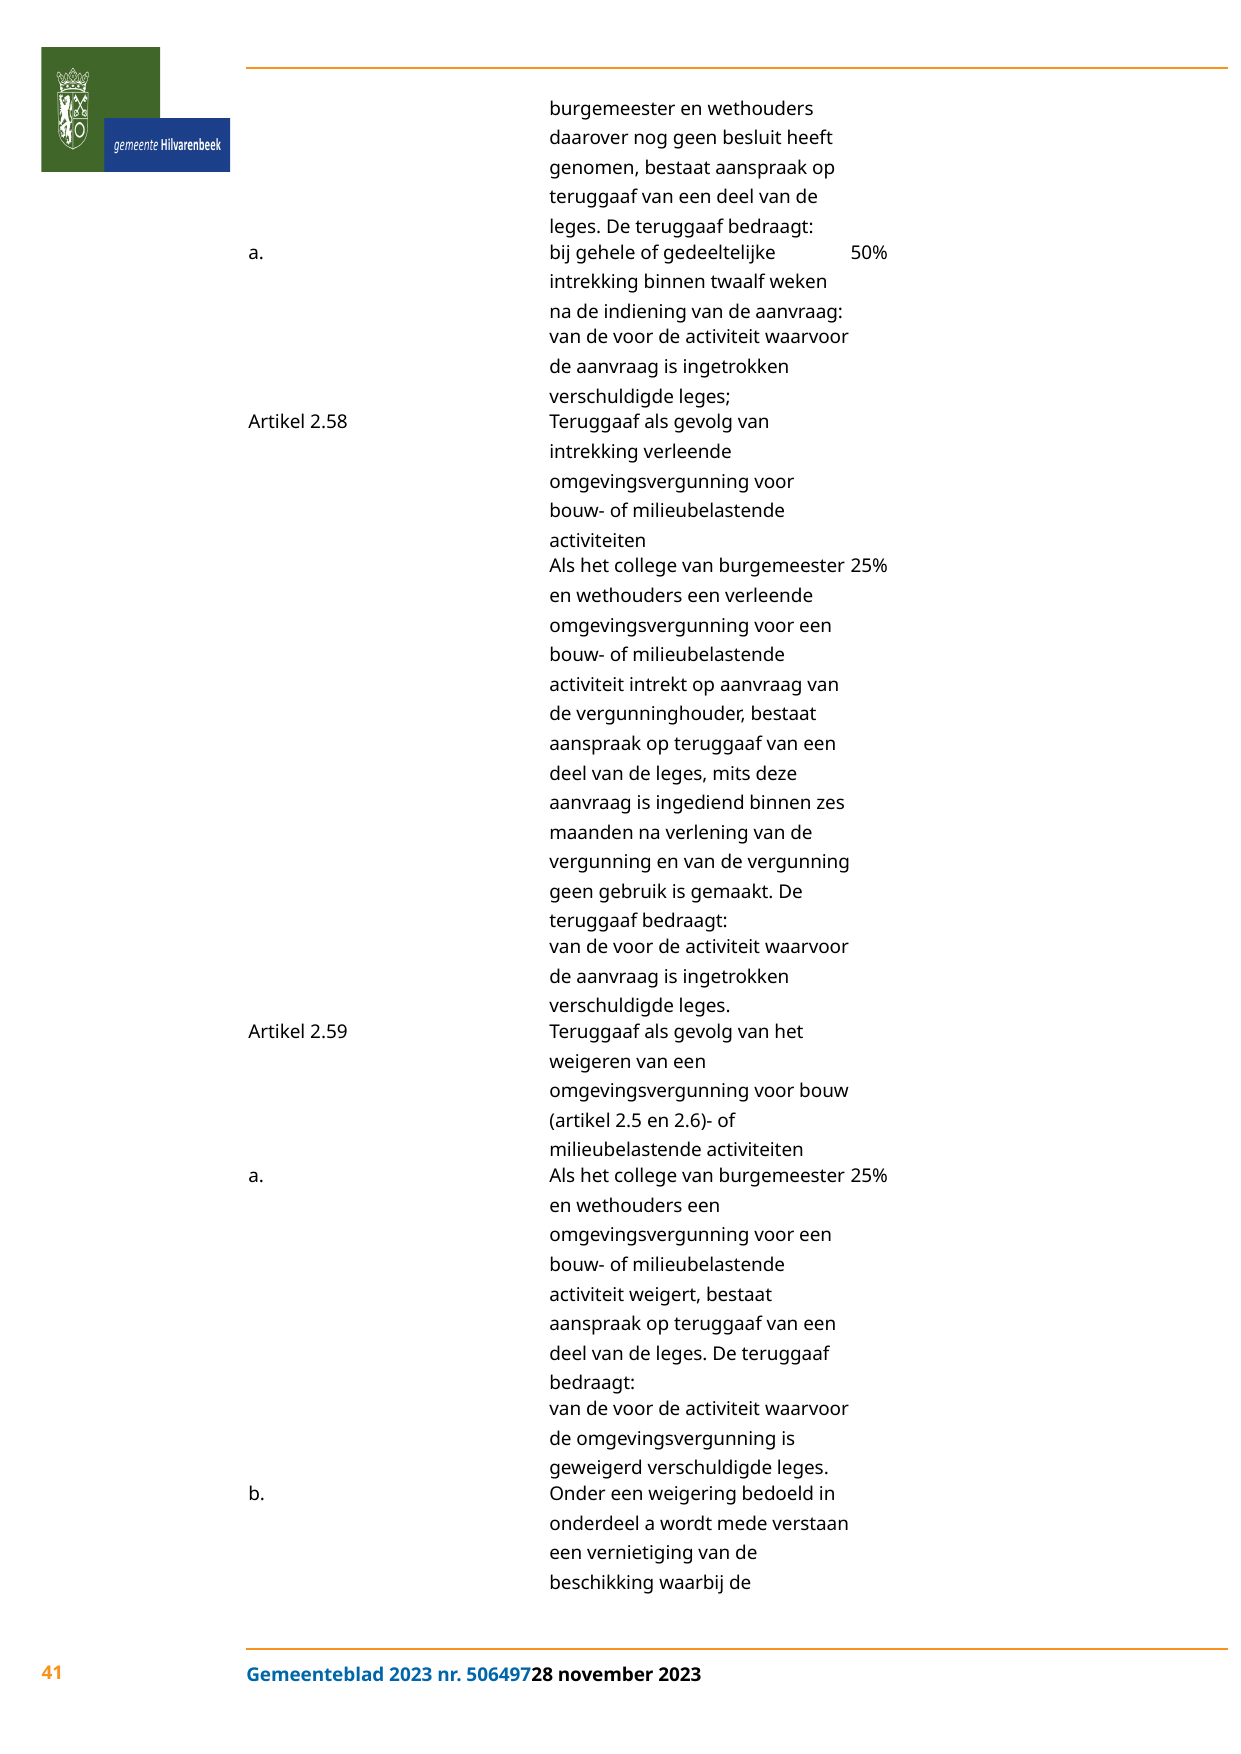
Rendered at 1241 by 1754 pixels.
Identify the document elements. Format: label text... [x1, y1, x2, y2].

table_cell Teruggaaf als gevolg van intrekking verleende omgevingsvergunning voor bouw- of milieubelastende activiteiten [549, 409, 850, 553]
table_cell [850, 409, 1152, 553]
table_cell [850, 1018, 1152, 1162]
table_cell 50% [850, 239, 1152, 324]
table_cell [248, 95, 549, 239]
table_cell [850, 95, 1152, 239]
table_cell a. [248, 1163, 549, 1395]
picture [41, 47, 231, 172]
table_cell 25% [850, 1163, 1152, 1395]
table_cell a. [248, 239, 549, 409]
table_cell Als het college van burgemeester en wethouders een omgevingsvergunning voor een bouw- of milieubelastende activiteit weigert, bestaat aanspraak op teruggaaf van een deel van de leges. De teruggaaf bedraagt: [549, 1163, 850, 1395]
table_cell bij gehele of gedeeltelijke intrekking binnen twaalf weken na de indiening van de aanvraag: [549, 239, 850, 324]
table_cell [850, 324, 1152, 409]
table_cell [850, 934, 1152, 1018]
table_cell Artikel 2.59 [248, 1018, 549, 1162]
table_cell Teruggaaf als gevolg van het weigeren van een omgevingsvergunning voor bouw (artikel 2.5 en 2.6)- of milieubelastende activiteiten [549, 1018, 850, 1162]
table_cell Onder een weigering bedoeld in onderdeel a wordt mede verstaan een vernietiging van de beschikking waarbij de [549, 1480, 850, 1594]
table_cell [248, 934, 549, 1018]
table_cell 25% [850, 553, 1152, 933]
table_cell Artikel 2.58 [248, 409, 549, 553]
table_cell [850, 1395, 1152, 1480]
table_cell b. [248, 1480, 549, 1594]
table_cell [850, 1480, 1152, 1594]
table_cell Als het college van burgemeester en wethouders een verleende omgevingsvergunning voor een bouw- of milieubelastende activiteit intrekt op aanvraag van de vergunninghouder, bestaat aanspraak op teruggaaf van een deel van de leges, mits deze aanvraag is ingediend binnen zes maanden na verlening van de vergunning en van de vergunning geen gebruik is gemaakt. De teruggaaf bedraagt: [549, 553, 850, 933]
table_cell [248, 553, 549, 933]
table_cell van de voor de activiteit waarvoor de aanvraag is ingetrokken verschuldigde leges; [549, 324, 850, 409]
table_cell van de voor de activiteit waarvoor de aanvraag is ingetrokken verschuldigde leges. [549, 934, 850, 1018]
table_cell van de voor de activiteit waarvoor de omgevingsvergunning is geweigerd verschuldigde leges. [549, 1395, 850, 1480]
table_cell [248, 1395, 549, 1480]
table_cell burgemeester en wethouders daarover nog geen besluit heeft genomen, bestaat aanspraak op teruggaaf van een deel van de leges. De teruggaaf bedraagt: [549, 95, 850, 239]
